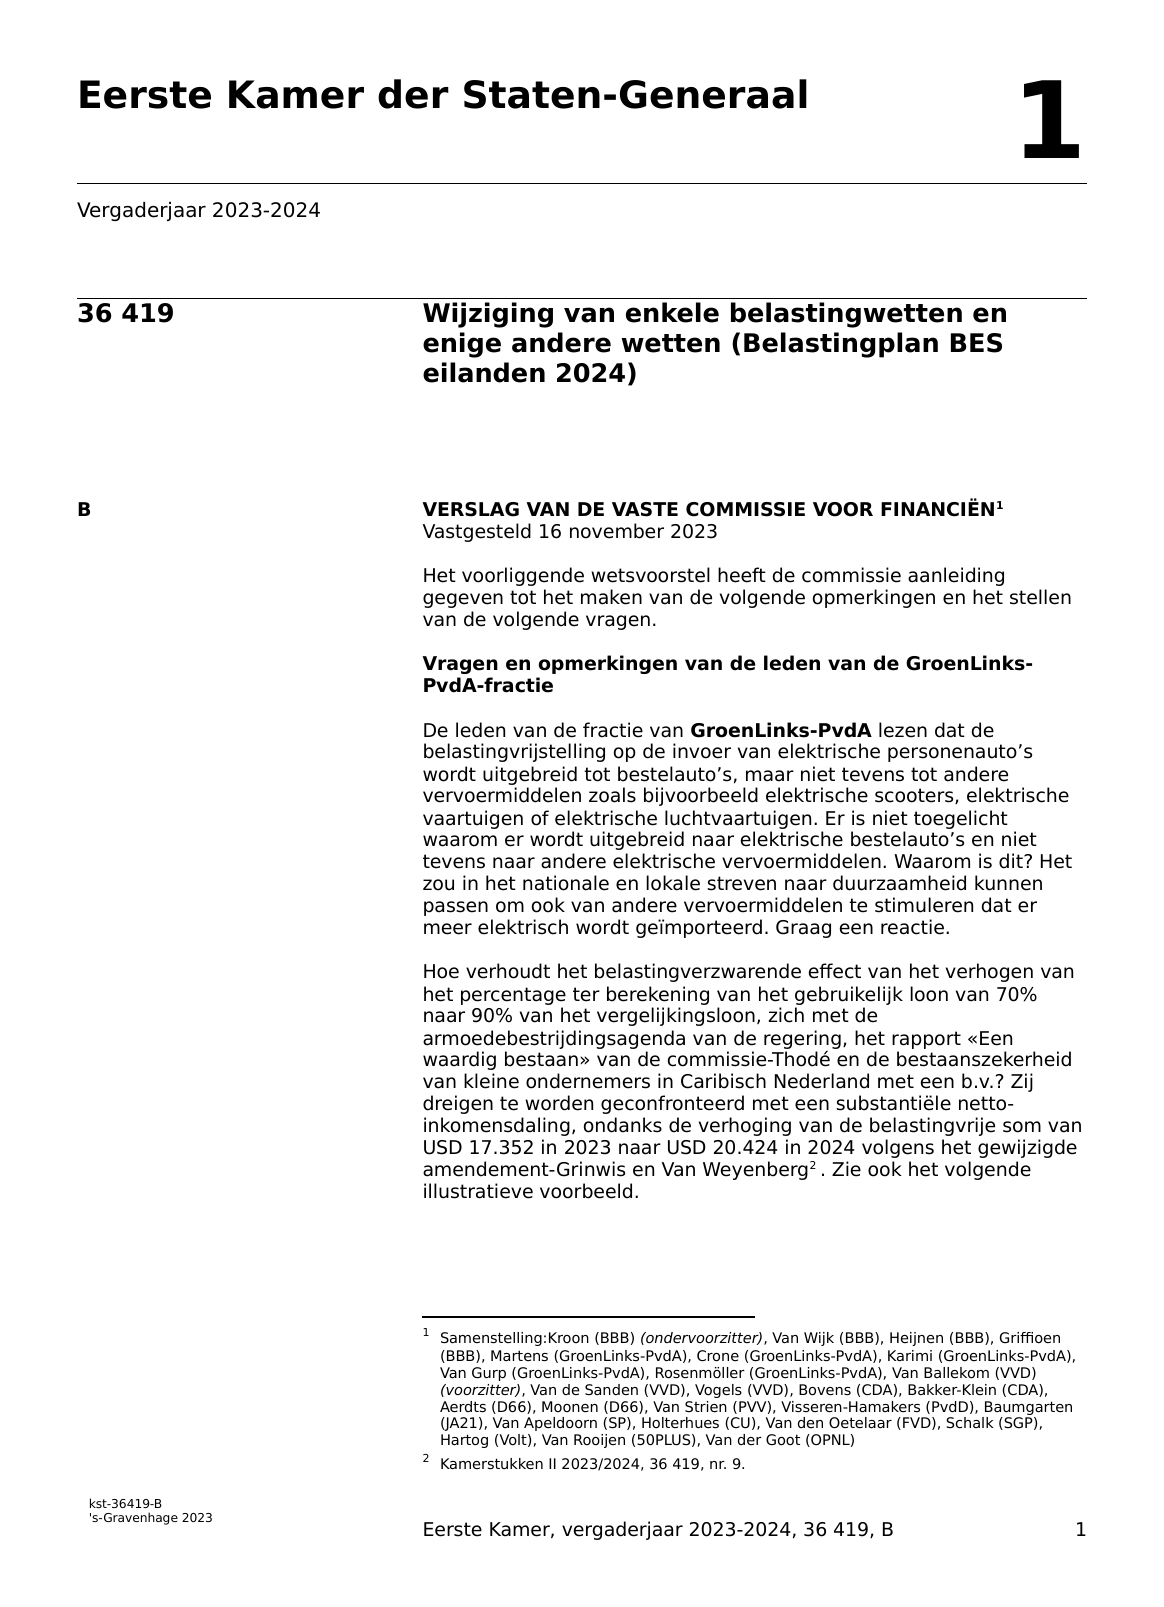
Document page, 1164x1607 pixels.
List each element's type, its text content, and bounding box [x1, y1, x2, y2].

text kst-36419-B [88, 1497, 323, 1511]
text 's-Gravenhage 2023 [88, 1511, 323, 1525]
subtitle B VERSLAG VAN DE VASTE COMMISSIE VOOR FINANCIËN [77, 499, 1087, 521]
text Kamerstukken II 2023/2024, 36 419, nr. 9. [422, 1452, 1087, 1474]
table_header Eerste Kamer der Staten-Generaal [77, 59, 886, 183]
text Hoe verhoudt het belastingverzwarende effect van het verhogen van het percentage ter berekening van het gebruikelijk loon van 70% naar 90% van het vergelijkingsloon, zich met de armoedebestrijdingsagenda van de regering, het rapport «Een waardig bestaan» van de commissie-Thodé en de bestaanszekerheid van kleine ondernemers in Caribisch Nederland met een b.v.? Zij dreigen te worden geconfronteerd met een substantiële netto-inkomensdaling, ondanks de verhoging van de belastingvrije som van USD 17.352 in 2023 naar USD 20.424 in 2024 volgens het gewijzigde amendement-Grinwis en Van Weyenberg. Zie ook het volgende illustratieve voorbeeld. [422, 961, 1087, 1203]
table_header 1 [886, 59, 1087, 183]
subtitle Vragen en opmerkingen van de leden van de GroenLinks-PvdA-fractie [422, 653, 1087, 697]
text Samenstelling:Kroon (BBB) (ondervoorzitter), Van Wijk (BBB), Heijnen (BBB), Griffioen (BBB), Martens (GroenLinks-PvdA), Crone (GroenLinks-PvdA), Karimi (GroenLinks-PvdA), Van Gurp (GroenLinks-PvdA), Rosenmöller (GroenLinks-PvdA), Van Ballekom (VVD) (voorzitter), Van de Sanden (VVD), Vogels (VVD), Bovens (CDA), Bakker-Klein (CDA), Aerdts (D66), Moonen (D66), Van Strien (PVV), Visseren-Hamakers (PvdD), Baumgarten (JA21), Van Apeldoorn (SP), Holterhues (CU), Van den Oetelaar (FVD), Schalk (SGP), Hartog (Volt), Van Rooijen (50PLUS), Van der Goot (OPNL) [422, 1326, 1087, 1449]
table_cell Vergaderjaar 2023-2024 [77, 184, 1087, 298]
text De leden van de fractie van GroenLinks-PvdA lezen dat de belastingvrijstelling op de invoer van elektrische personenauto’s wordt uitgebreid tot bestelauto’s, maar niet tevens tot andere vervoermiddelen zoals bijvoorbeeld elektrische scooters, elektrische vaartuigen of elektrische luchtvaartuigen. Er is niet toegelicht waarom er wordt uitgebreid naar elektrische bestelauto’s en niet tevens naar andere elektrische vervoermiddelen. Waarom is dit? Het zou in het nationale en lokale streven naar duurzaamheid kunnen passen om ook van andere vervoermiddelen te stimuleren dat er meer elektrisch wordt geïmporteerd. Graag een reactie. [422, 719, 1087, 939]
text Het voorliggende wetsvoorstel heeft de commissie aanleiding gegeven tot het maken van de volgende opmerkingen en het stellen van de volgende vragen. [422, 565, 1087, 631]
subtitle 36 419 Wijziging van enkele belastingwetten en enige andere wetten (Belastingplan BES eilanden 2024) [77, 299, 1087, 388]
text Vastgesteld 16 november 2023 [422, 521, 1087, 543]
